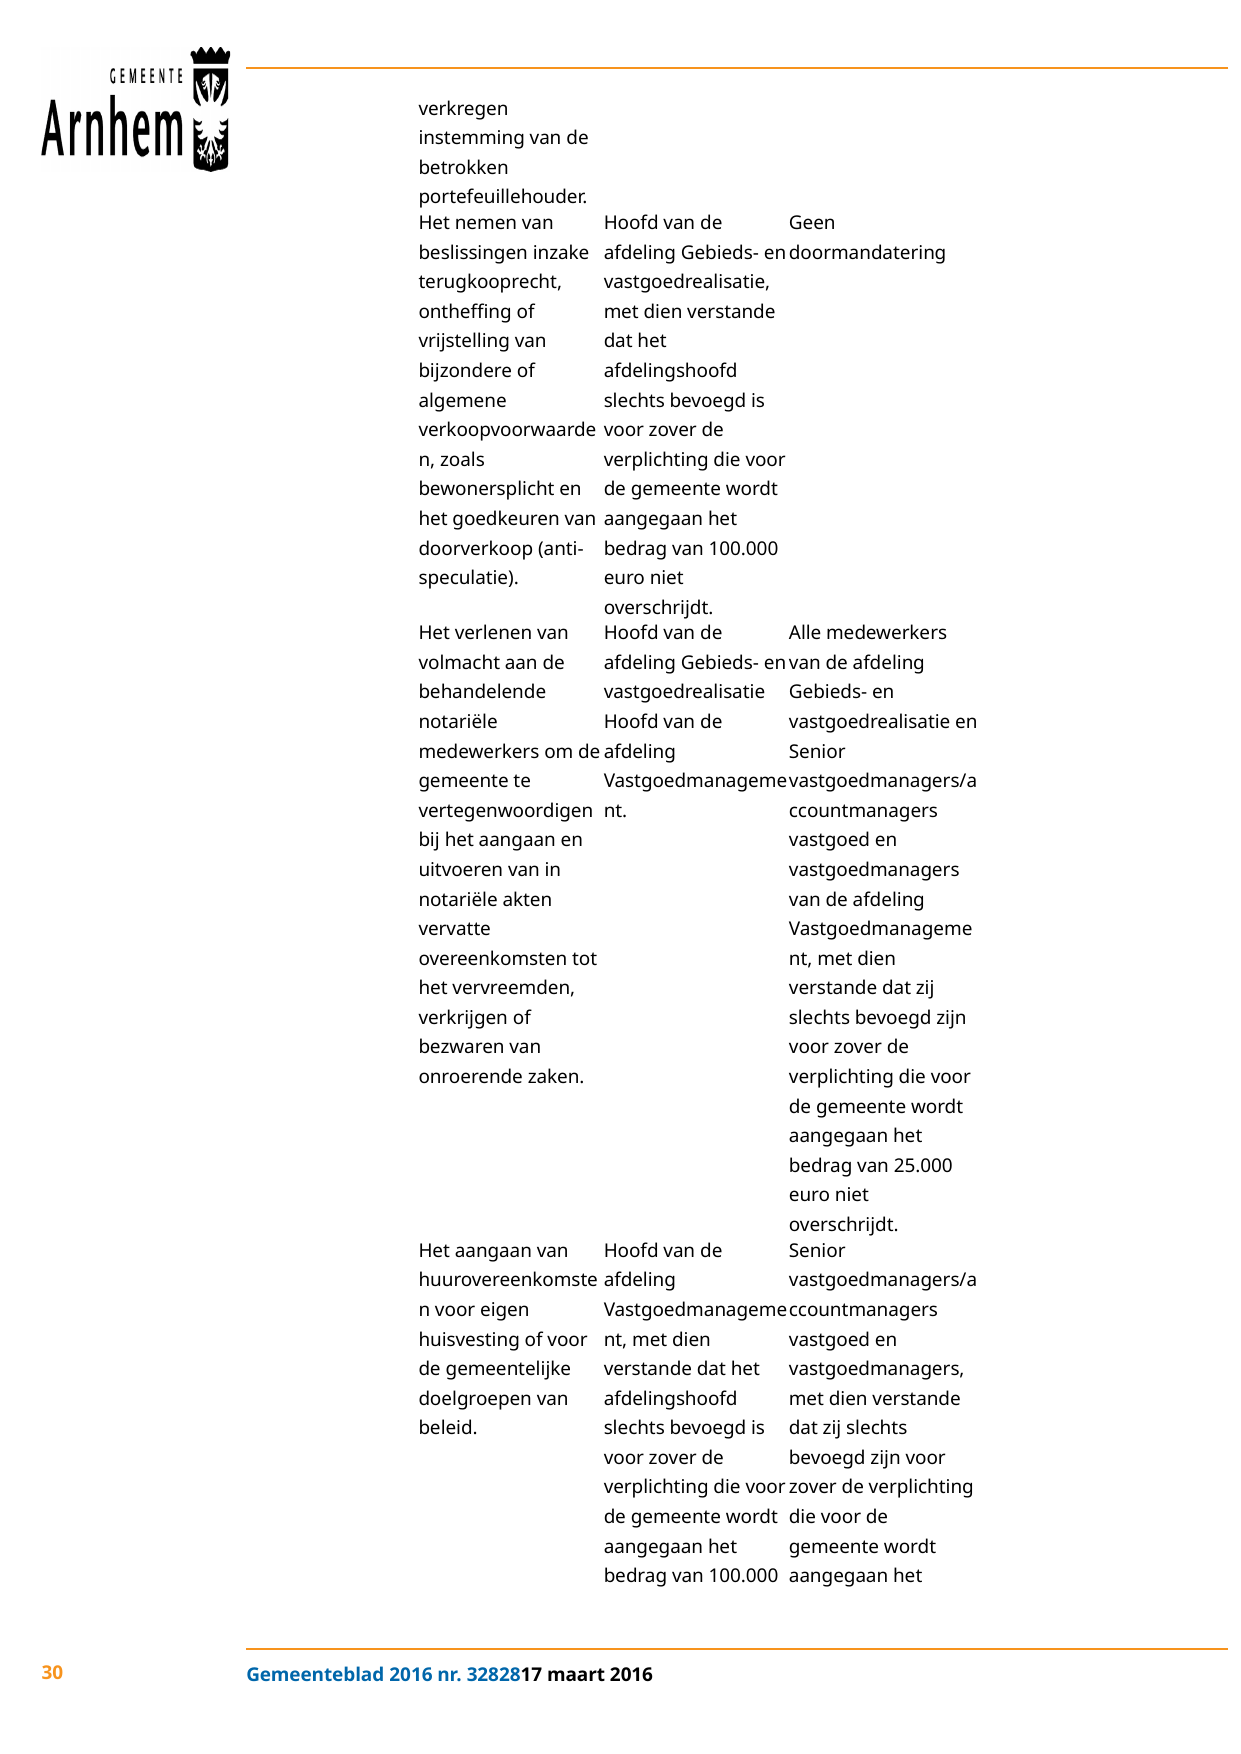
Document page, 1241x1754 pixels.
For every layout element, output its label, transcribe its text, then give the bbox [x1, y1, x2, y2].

table_cell verkregen instemming van de betrokken portefeuillehouder. [418, 95, 603, 209]
table_cell [981, 620, 1152, 1237]
picture [41, 47, 231, 172]
table_cell [981, 209, 1152, 619]
table_cell Geen doormandatering [789, 209, 981, 619]
table_cell [248, 620, 418, 1237]
table_cell Hoofd van de afdeling Gebieds- en vastgoedrealisatie Hoofd van de afdeling Vastgoedmanagement. [604, 620, 789, 1237]
table_cell [789, 95, 981, 209]
table_cell Het nemen van beslissingen inzake terugkooprecht, ontheffing of vrijstelling van bijzondere of algemene verkoopvoorwaarden, zoals bewonersplicht en het goedkeuren van doorverkoop (anti-speculatie). [418, 209, 603, 619]
table_cell Hoofd van de afdeling Gebieds- en vastgoedrealisatie, met dien verstande dat het afdelingshoofd slechts bevoegd is voor zover de verplichting die voor de gemeente wordt aangegaan het bedrag van 100.000 euro niet overschrijdt. [604, 209, 789, 619]
table_cell [248, 95, 418, 209]
table_cell Het verlenen van volmacht aan de behandelende notariële medewerkers om de gemeente te vertegenwoordigen bij het aangaan en uitvoeren van in notariële akten vervatte overeenkomsten tot het vervreemden, verkrijgen of bezwaren van onroerende zaken. [418, 620, 603, 1237]
table_cell [981, 1237, 1152, 1588]
table_cell Senior vastgoedmanagers/accountmanagers vastgoed en vastgoedmanagers, met dien verstande dat zij slechts bevoegd zijn voor zover de verplichting die voor de gemeente wordt aangegaan het [789, 1237, 981, 1588]
table_cell Hoofd van de afdeling Vastgoedmanagement, met dien verstande dat het afdelingshoofd slechts bevoegd is voor zover de verplichting die voor de gemeente wordt aangegaan het bedrag van 100.000 [604, 1237, 789, 1588]
table_cell [981, 95, 1152, 209]
table_cell Het aangaan van huurovereenkomsten voor eigen huisvesting of voor de gemeentelijke doelgroepen van beleid. [418, 1237, 603, 1588]
table_cell [604, 95, 789, 209]
table_cell [248, 1237, 418, 1588]
table_cell Alle medewerkers van de afdeling Gebieds- en vastgoedrealisatie en Senior vastgoedmanagers/accountmanagers vastgoed en vastgoedmanagers van de afdeling Vastgoedmanagement, met dien verstande dat zij slechts bevoegd zijn voor zover de verplichting die voor de gemeente wordt aangegaan het bedrag van 25.000 euro niet overschrijdt. [789, 620, 981, 1237]
table_cell [248, 209, 418, 619]
